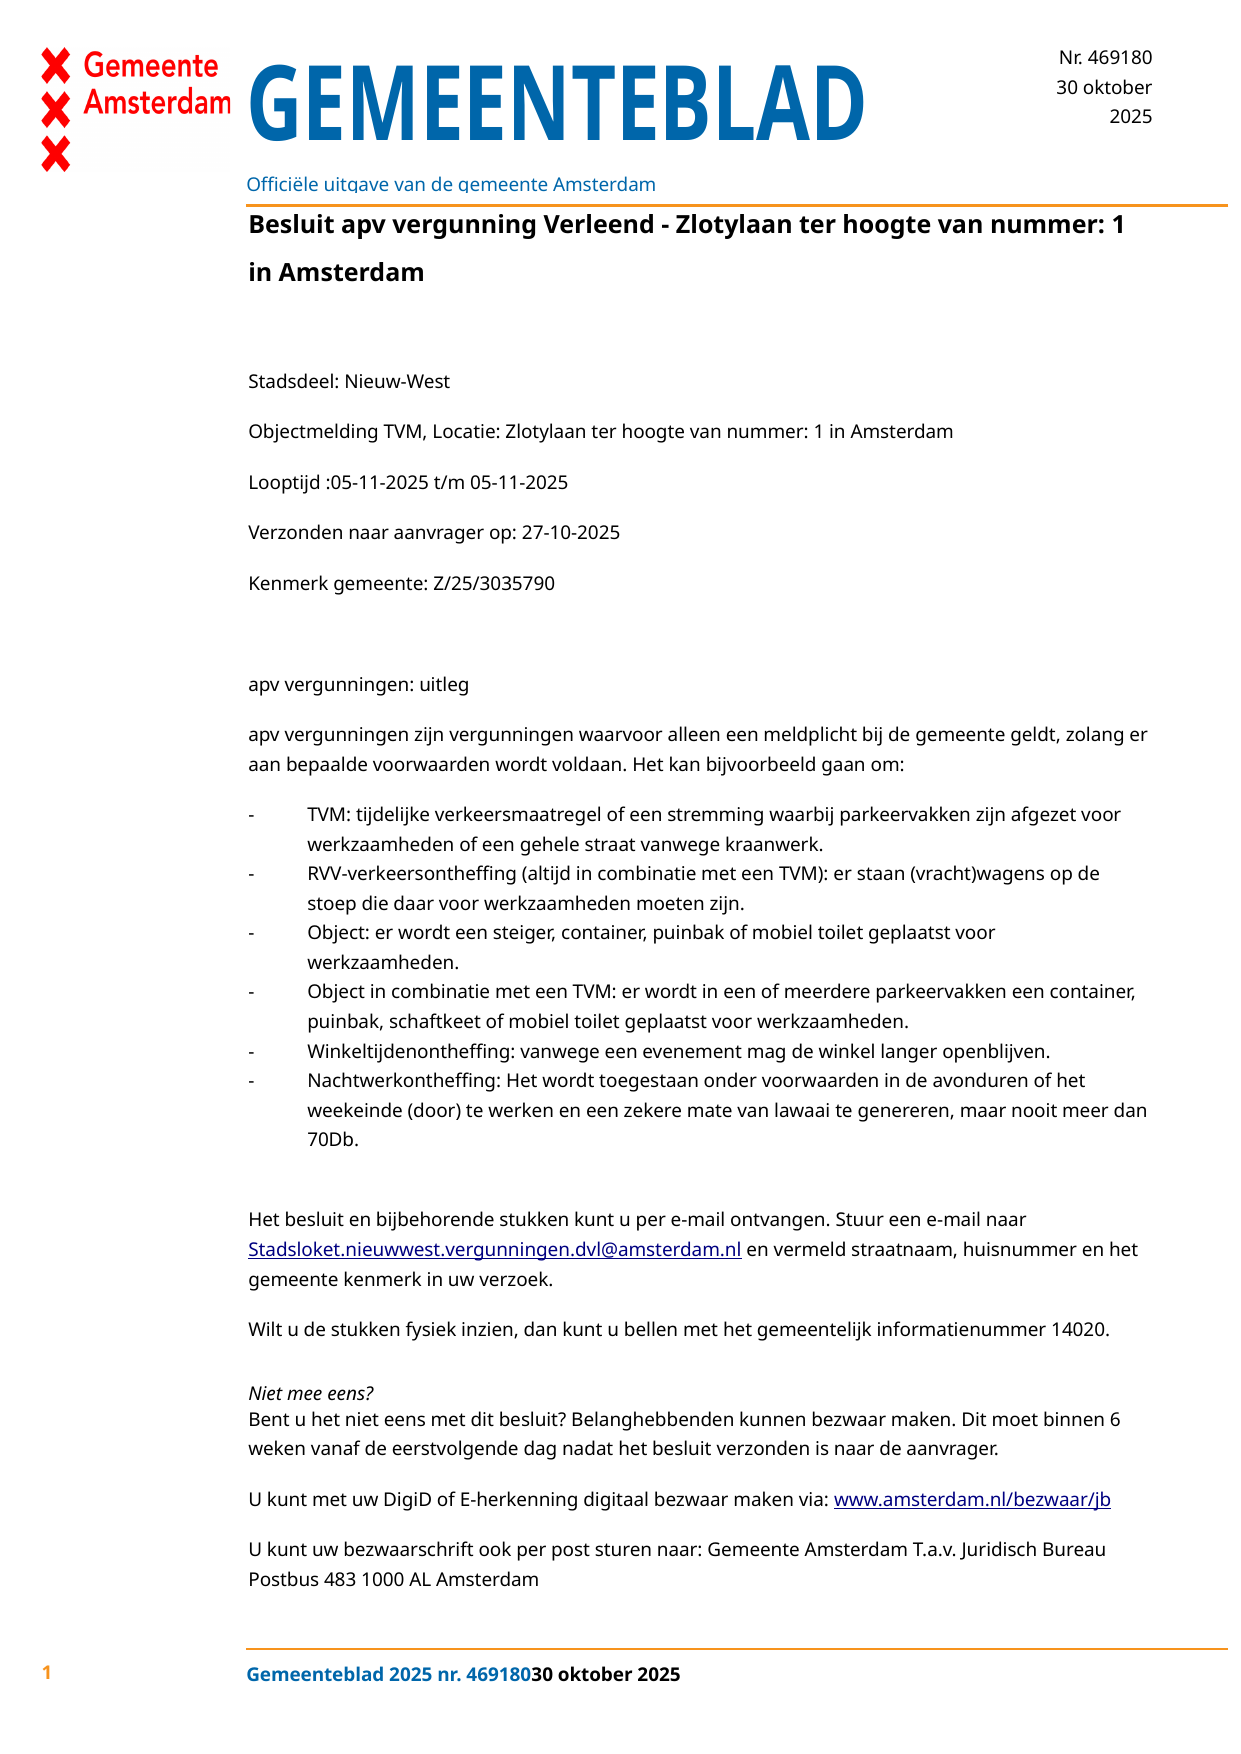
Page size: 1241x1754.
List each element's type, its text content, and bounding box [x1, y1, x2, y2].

text U kunt met uw DigiD of E-herkenning digitaal bezwaar maken via: www.amsterdam.nl/bezwaar/jb [248, 1486, 1152, 1512]
text apv vergunningen zijn vergunningen waarvoor alleen een meldplicht bij de gemeente geldt, zolang er aan bepaalde voorwaarden wordt voldaan. Het kan bijvoorbeeld gaan om: [248, 721, 1152, 777]
text Objectmelding TVM, Locatie: Zlotylaan ter hoogte van nummer: 1 in Amsterdam [248, 419, 1152, 444]
text Besluit apv vergunning Verleend - Zlotylaan ter hoogte van nummer: 1 in Amsterdam [248, 207, 1152, 288]
list Object: er wordt een steiger, container, puinbak of mobiel toilet geplaatst voor werkzaamheden. [248, 919, 1152, 975]
list RVV-verkeersontheffing (altijd in combinatie met een TVM): er staan (vracht)wagens op de stoep die daar voor werkzaamheden moeten zijn. [248, 860, 1152, 916]
text Looptijd :05-11-2025 t/m 05-11-2025 [248, 469, 1152, 495]
text Niet mee eens? [248, 1380, 1152, 1406]
list Object in combinatie met een TVM: er wordt in een of meerdere parkeervakken een container, puinbak, schaftkeet of mobiel toilet geplaatst voor werkzaamheden. [248, 979, 1152, 1034]
text Stadsdeel: Nieuw-West [248, 368, 1152, 394]
list Nachtwerkontheffing: Het wordt toegestaan onder voorwaarden in de avonduren of het weekeinde (door) te werken en een zekere mate van lawaai te genereren, maar nooit meer dan 70Db. [248, 1067, 1152, 1152]
text Het besluit en bijbehorende stukken kunt u per e-mail ontvangen. Stuur een e-mail naar Stadsloket.nieuwwest.vergunningen.dvl@amsterdam.nl en vermeld straatnaam, huisnummer en het gemeente kenmerk in uw verzoek. [248, 1207, 1152, 1292]
text Kenmerk gemeente: Z/25/3035790 [248, 570, 1152, 596]
list Winkeltijdenontheffing: vanwege een evenement mag de winkel langer openblijven. [248, 1038, 1152, 1064]
text U kunt uw bezwaarschrift ook per post sturen naar: Gemeente Amsterdam T.a.v. Juridisch Bureau Postbus 483 1000 AL Amsterdam [248, 1536, 1152, 1592]
text apv vergunningen: uitleg [248, 671, 1152, 697]
text Verzonden naar aanvrager op: 27-10-2025 [248, 519, 1152, 545]
list TVM: tijdelijke verkeersmaatregel of een stremming waarbij parkeervakken zijn afgezet voor werkzaamheden of een gehele straat vanwege kraanwerk. [248, 801, 1152, 857]
text Wilt u de stukken fysiek inzien, dan kunt u bellen met het gemeentelijk informatienummer 14020. [248, 1316, 1152, 1342]
picture [41, 47, 231, 172]
text Bent u het niet eens met dit besluit? Belanghebbenden kunnen bezwaar maken. Dit moet binnen 6 weken vanaf de eerstvolgende dag nadat het besluit verzonden is naar de aanvrager. [248, 1406, 1152, 1461]
